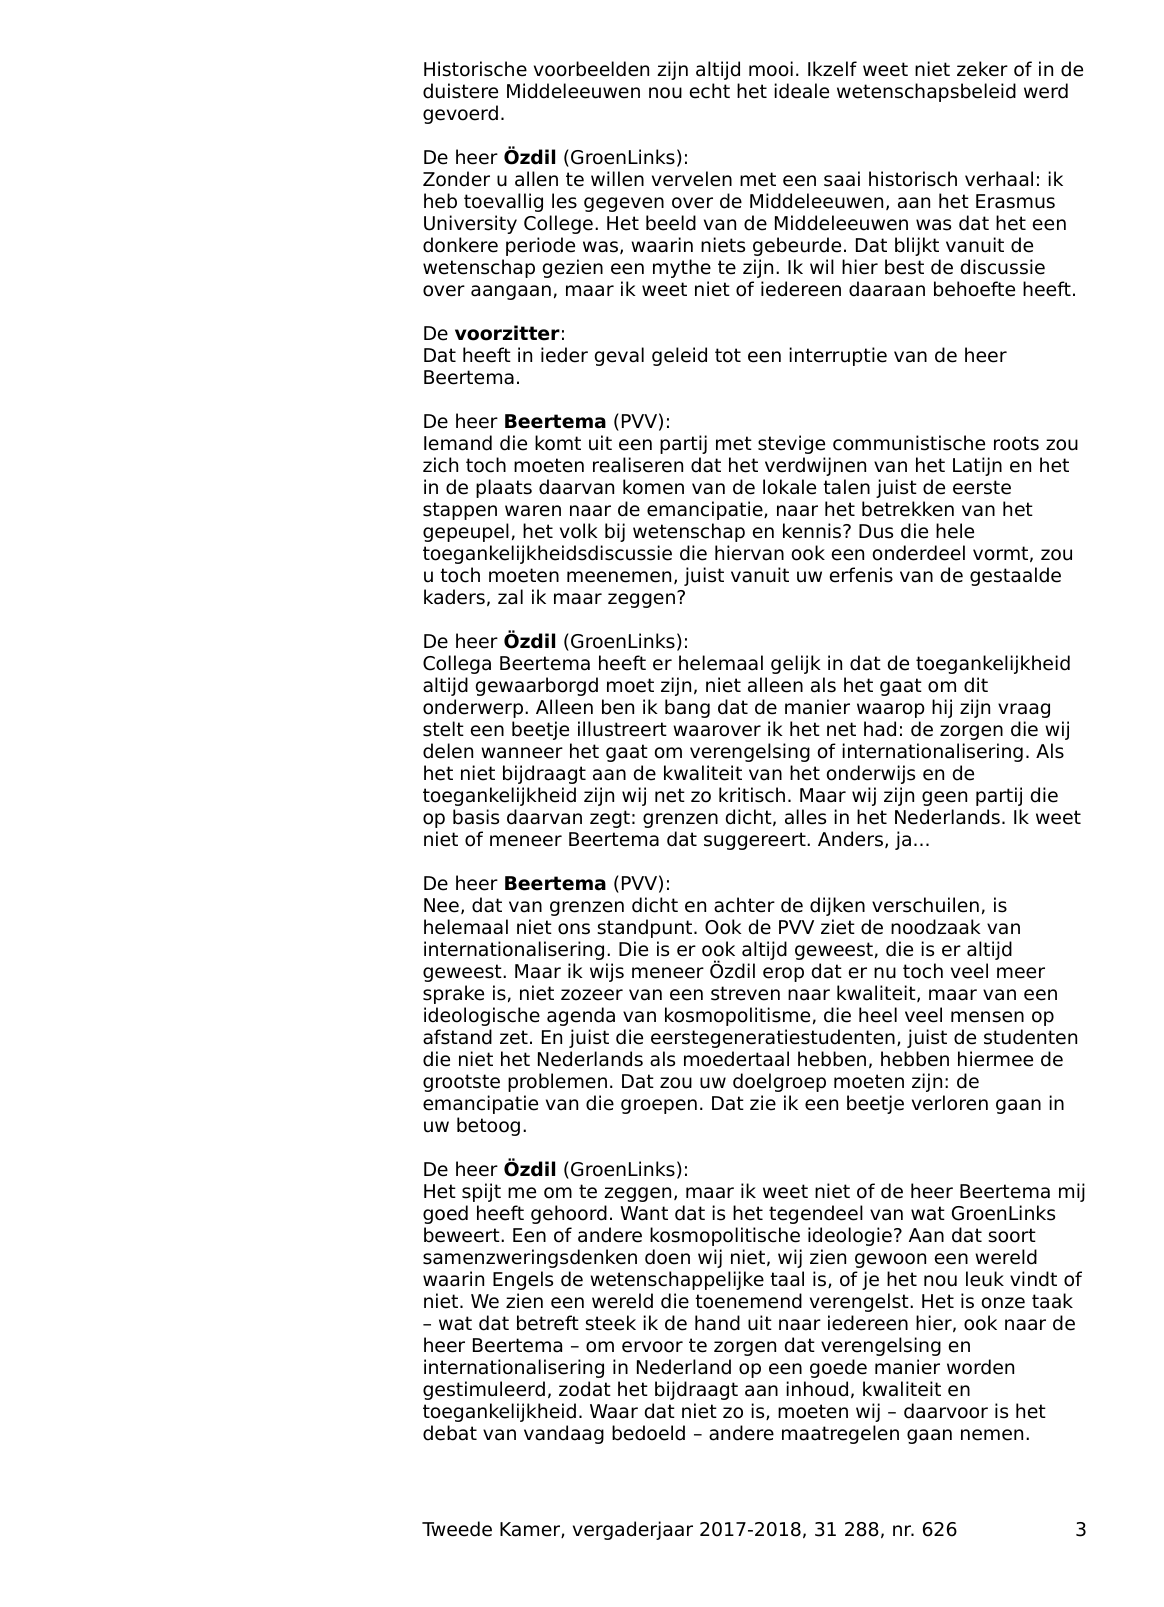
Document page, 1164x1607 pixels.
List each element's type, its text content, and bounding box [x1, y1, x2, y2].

text Het spijt me om te zeggen, maar ik weet niet of de heer Beertema mij goed heeft gehoord. Want dat is het tegendeel van wat GroenLinks beweert. Een of andere kosmopolitische ideologie? Aan dat soort samenzweringsdenken doen wij niet, wij zien gewoon een wereld waarin Engels de wetenschappelijke taal is, of je het nou leuk vindt of niet. We zien een wereld die toenemend verengelst. Het is onze taak – wat dat betreft steek ik de hand uit naar iedereen hier, ook naar de heer Beertema – om ervoor te zorgen dat verengelsing en internationalisering in Nederland op een goede manier worden gestimuleerd, zodat het bijdraagt aan inhoud, kwaliteit en toegankelijkheid. Waar dat niet zo is, moeten wij – daarvoor is het debat van vandaag bedoeld – andere maatregelen gaan nemen. [422, 1181, 1087, 1445]
text Historische voorbeelden zijn altijd mooi. Ikzelf weet niet zeker of in de duistere Middeleeuwen nou echt het ideale wetenschapsbeleid werd gevoerd. [422, 59, 1087, 125]
text Zonder u allen te willen vervelen met een saai historisch verhaal: ik heb toevallig les gegeven over de Middeleeuwen, aan het Erasmus University College. Het beeld van de Middeleeuwen was dat het een donkere periode was, waarin niets gebeurde. Dat blijkt vanuit de wetenschap gezien een mythe te zijn. Ik wil hier best de discussie over aangaan, maar ik weet niet of iedereen daaraan behoefte heeft. [422, 169, 1087, 301]
text De heer Beertema (PVV): [422, 873, 1087, 895]
text Iemand die komt uit een partij met stevige communistische roots zou zich toch moeten realiseren dat het verdwijnen van het Latijn en het in de plaats daarvan komen van de lokale talen juist de eerste stappen waren naar de emancipatie, naar het betrekken van het gepeupel, het volk bij wetenschap en kennis? Dus die hele toegankelijkheidsdiscussie die hiervan ook een onderdeel vormt, zou u toch moeten meenemen, juist vanuit uw erfenis van de gestaalde kaders, zal ik maar zeggen? [422, 433, 1087, 609]
text De heer Özdil (GroenLinks): [422, 1159, 1087, 1181]
text De voorzitter: [422, 323, 1087, 345]
text Nee, dat van grenzen dicht en achter de dijken verschuilen, is helemaal niet ons standpunt. Ook de PVV ziet de noodzaak van internationalisering. Die is er ook altijd geweest, die is er altijd geweest. Maar ik wijs meneer Özdil erop dat er nu toch veel meer sprake is, niet zozeer van een streven naar kwaliteit, maar van een ideologische agenda van kosmopolitisme, die heel veel mensen op afstand zet. En juist die eerstegeneratiestudenten, juist de studenten die niet het Nederlands als moedertaal hebben, hebben hiermee de grootste problemen. Dat zou uw doelgroep moeten zijn: de emancipatie van die groepen. Dat zie ik een beetje verloren gaan in uw betoog. [422, 895, 1087, 1137]
text De heer Özdil (GroenLinks): [422, 631, 1087, 653]
text Collega Beertema heeft er helemaal gelijk in dat de toegankelijkheid altijd gewaarborgd moet zijn, niet alleen als het gaat om dit onderwerp. Alleen ben ik bang dat de manier waarop hij zijn vraag stelt een beetje illustreert waarover ik het net had: de zorgen die wij delen wanneer het gaat om verengelsing of internationalisering. Als het niet bijdraagt aan de kwaliteit van het onderwijs en de toegankelijkheid zijn wij net zo kritisch. Maar wij zijn geen partij die op basis daarvan zegt: grenzen dicht, alles in het Nederlands. Ik weet niet of meneer Beertema dat suggereert. Anders, ja... [422, 653, 1087, 851]
text De heer Özdil (GroenLinks): [422, 147, 1087, 169]
text De heer Beertema (PVV): [422, 411, 1087, 433]
text Dat heeft in ieder geval geleid tot een interruptie van de heer Beertema. [422, 345, 1087, 389]
